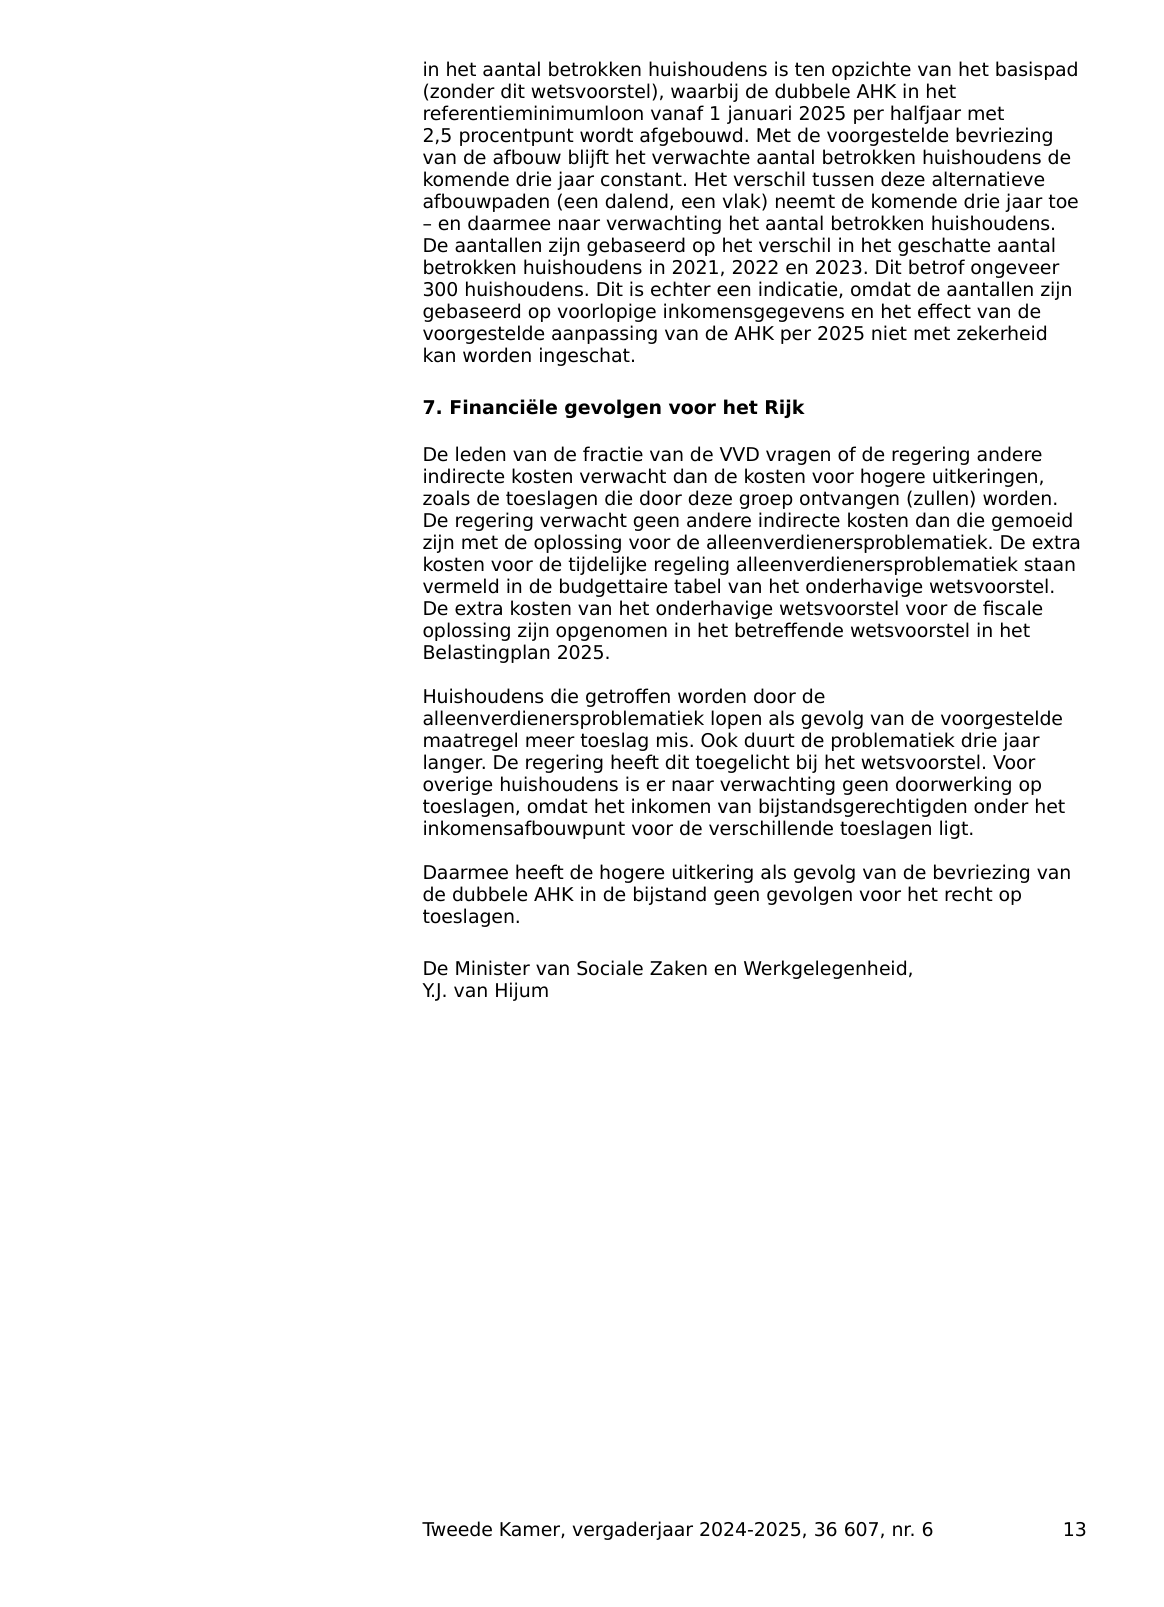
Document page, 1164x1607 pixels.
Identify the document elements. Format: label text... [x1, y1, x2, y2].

text Daarmee heeft de hogere uitkering als gevolg van de bevriezing van de dubbele AHK in de bijstand geen gevolgen voor het recht op toeslagen. [422, 862, 1087, 928]
text De leden van de fractie van de VVD vragen of de regering andere indirecte kosten verwacht dan de kosten voor hogere uitkeringen, zoals de toeslagen die door deze groep ontvangen (zullen) worden. De regering verwacht geen andere indirecte kosten dan die gemoeid zijn met de oplossing voor de alleenverdienersproblematiek. De extra kosten voor de tijdelijke regeling alleenverdienersproblematiek staan vermeld in de budgettaire tabel van het onderhavige wetsvoorstel. De extra kosten van het onderhavige wetsvoorstel voor de fiscale oplossing zijn opgenomen in het betreffende wetsvoorstel in het Belastingplan 2025. [422, 444, 1087, 663]
text in het aantal betrokken huishoudens is ten opzichte van het basispad (zonder dit wetsvoorstel), waarbij de dubbele AHK in het referentieminimumloon vanaf 1 januari 2025 per halfjaar met 2,5 procentpunt wordt afgebouwd. Met de voorgestelde bevriezing van de afbouw blijft het verwachte aantal betrokken huishoudens de komende drie jaar constant. Het verschil tussen deze alternatieve afbouwpaden (een dalend, een vlak) neemt de komende drie jaar toe – en daarmee naar verwachting het aantal betrokken huishoudens. De aantallen zijn gebaseerd op het verschil in het geschatte aantal betrokken huishoudens in 2021, 2022 en 2023. Dit betrof ongeveer 300 huishoudens. Dit is echter een indicatie, omdat de aantallen zijn gebaseerd op voorlopige inkomensgegevens en het effect van de voorgestelde aanpassing van de AHK per 2025 niet met zekerheid kan worden ingeschat. [422, 59, 1087, 367]
text Huishoudens die getroffen worden door de alleenverdienersproblematiek lopen als gevolg van de voorgestelde maatregel meer toeslag mis. Ook duurt de problematiek drie jaar langer. De regering heeft dit toegelicht bij het wetsvoorstel. Voor overige huishoudens is er naar verwachting geen doorwerking op toeslagen, omdat het inkomen van bijstandsgerechtigden onder het inkomensafbouwpunt voor de verschillende toeslagen ligt. [422, 686, 1087, 839]
text De Minister van Sociale Zaken en Werkgelegenheid, Y.J. van Hijum [422, 958, 1087, 1002]
subtitle 7. Financiële gevolgen voor het Rijk [422, 397, 1087, 419]
